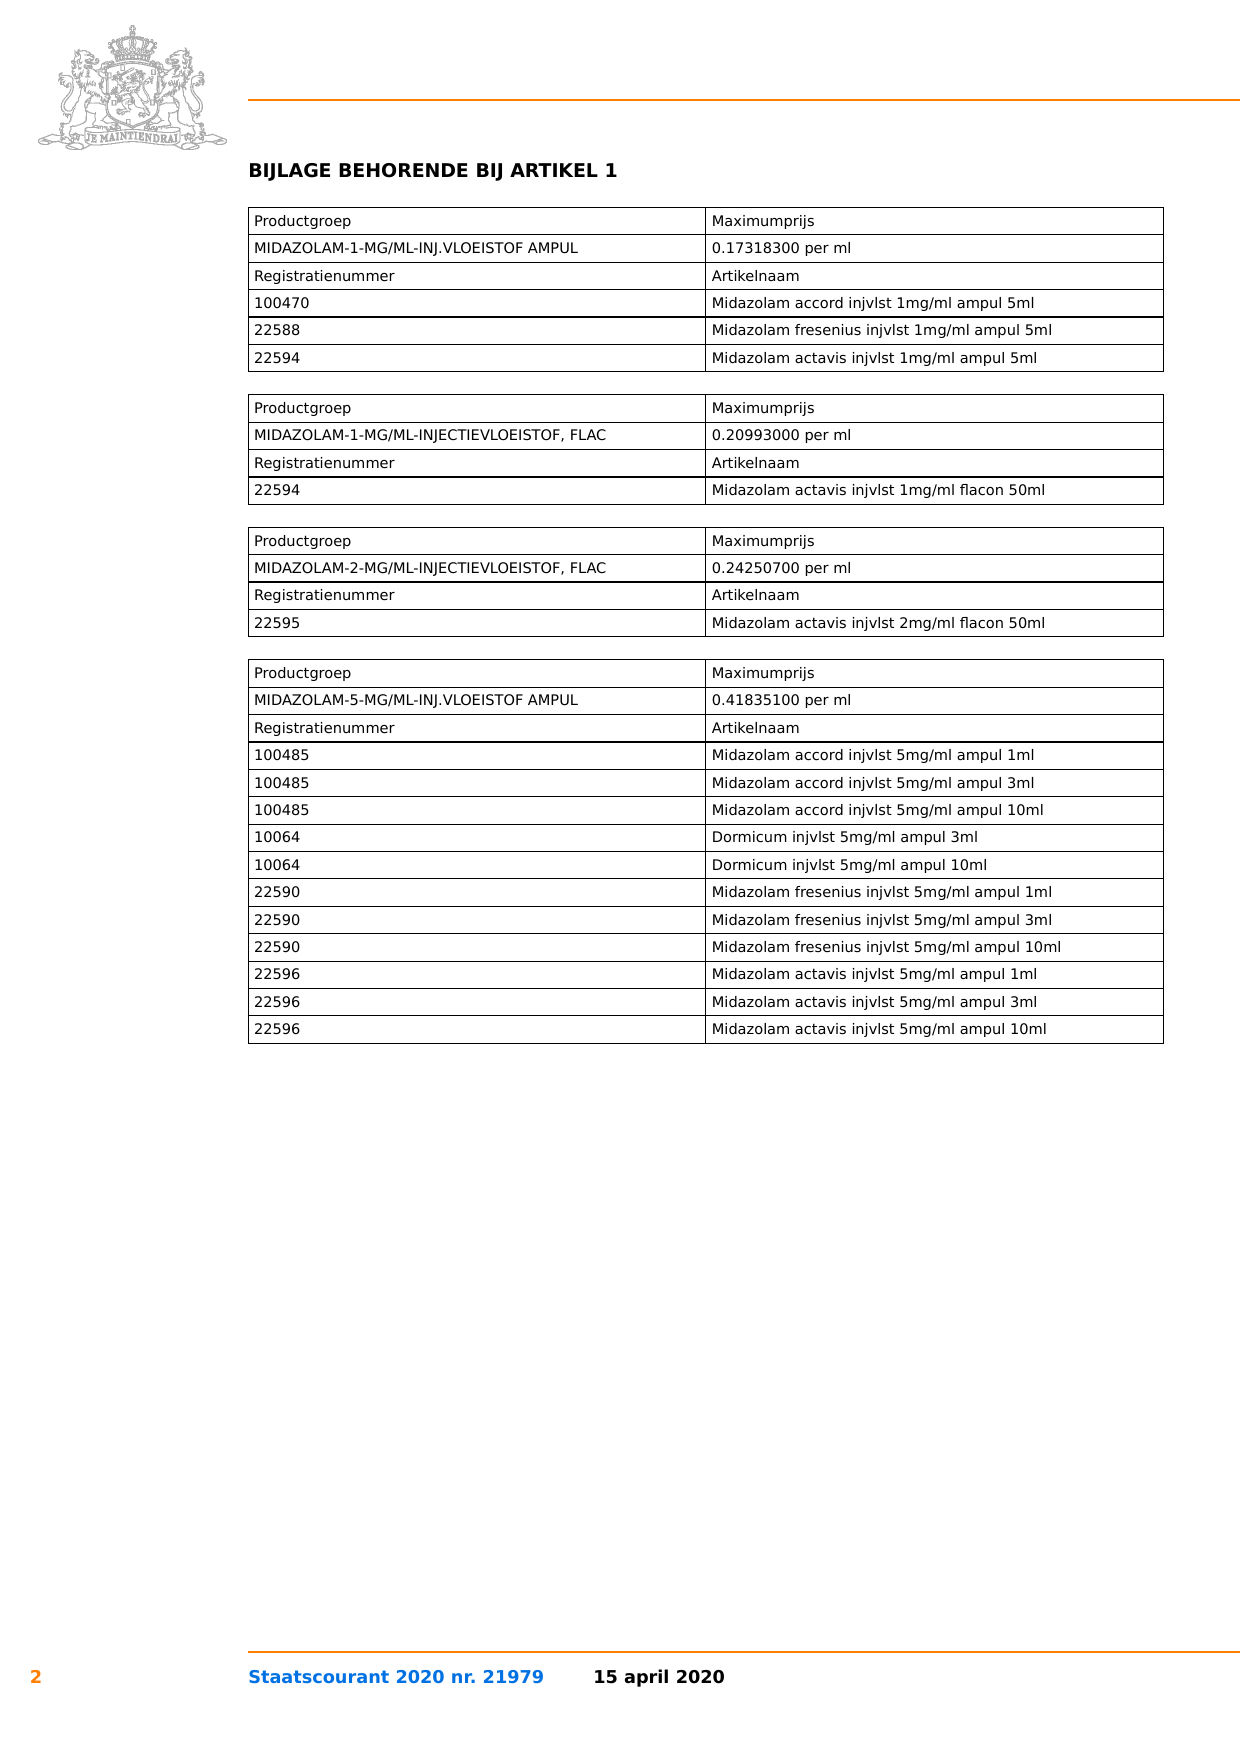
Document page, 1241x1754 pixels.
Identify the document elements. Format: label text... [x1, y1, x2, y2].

table_cell 100485 [249, 797, 705, 823]
table_cell Dormicum injvlst 5mg/ml ampul 10ml [706, 852, 1163, 878]
table_cell Artikelnaam [706, 263, 1163, 289]
table_cell 10064 [249, 852, 705, 878]
table_cell Midazolam accord injvlst 5mg/ml ampul 10ml [706, 797, 1163, 823]
table_cell Registratienummer [249, 715, 705, 741]
table_header Maximumprijs [706, 208, 1163, 234]
table_cell 22596 [249, 989, 705, 1015]
table_cell Midazolam actavis injvlst 5mg/ml ampul 3ml [706, 989, 1163, 1015]
table_cell Midazolam fresenius injvlst 1mg/ml ampul 5ml [706, 318, 1163, 344]
table_header Productgroep [249, 528, 705, 554]
table_cell Midazolam actavis injvlst 5mg/ml ampul 10ml [706, 1016, 1163, 1043]
table_cell 22588 [249, 318, 705, 344]
table_cell MIDAZOLAM-1-MG/ML-INJECTIEVLOEISTOF, FLAC [249, 423, 705, 449]
table_cell 22594 [249, 345, 705, 371]
table_header Maximumprijs [706, 528, 1163, 554]
table_cell 100485 [249, 743, 705, 769]
table_cell 10064 [249, 825, 705, 851]
table_cell Midazolam actavis injvlst 2mg/ml flacon 50ml [706, 610, 1163, 636]
table_cell 22590 [249, 879, 705, 906]
table_cell Midazolam accord injvlst 1mg/ml ampul 5ml [706, 290, 1163, 316]
table_header Maximumprijs [706, 660, 1163, 687]
table_cell 22596 [249, 962, 705, 988]
table_cell 22590 [249, 934, 705, 961]
table_cell Midazolam actavis injvlst 5mg/ml ampul 1ml [706, 962, 1163, 988]
table_cell 22595 [249, 610, 705, 636]
table_cell 22596 [249, 1016, 705, 1043]
table_cell 0.20993000 per ml [706, 423, 1163, 449]
table_cell Artikelnaam [706, 715, 1163, 741]
picture [38, 25, 227, 150]
table_header Productgroep [249, 660, 705, 687]
table_cell Registratienummer [249, 263, 705, 289]
table_cell 0.24250700 per ml [706, 555, 1163, 581]
table_cell 100470 [249, 290, 705, 316]
table_cell 0.41835100 per ml [706, 688, 1163, 714]
table_cell Midazolam actavis injvlst 1mg/ml ampul 5ml [706, 345, 1163, 371]
table_header Maximumprijs [706, 395, 1163, 422]
table_cell Artikelnaam [706, 450, 1163, 476]
table_header Productgroep [249, 395, 705, 422]
table_header Productgroep [249, 208, 705, 234]
table_cell Midazolam actavis injvlst 1mg/ml flacon 50ml [706, 478, 1163, 504]
table_cell Registratienummer [249, 450, 705, 476]
table_cell 0.17318300 per ml [706, 235, 1163, 262]
table_cell 22594 [249, 478, 705, 504]
table_cell MIDAZOLAM-5-MG/ML-INJ.VLOEISTOF AMPUL [249, 688, 705, 714]
table_cell 100485 [249, 770, 705, 796]
table_cell Midazolam accord injvlst 5mg/ml ampul 1ml [706, 743, 1163, 769]
table_cell Midazolam fresenius injvlst 5mg/ml ampul 3ml [706, 907, 1163, 933]
table_cell MIDAZOLAM-1-MG/ML-INJ.VLOEISTOF AMPUL [249, 235, 705, 262]
table_cell Midazolam accord injvlst 5mg/ml ampul 3ml [706, 770, 1163, 796]
table_cell Midazolam fresenius injvlst 5mg/ml ampul 10ml [706, 934, 1163, 961]
table_cell 22590 [249, 907, 705, 933]
table_cell MIDAZOLAM-2-MG/ML-INJECTIEVLOEISTOF, FLAC [249, 555, 705, 581]
table_cell Artikelnaam [706, 583, 1163, 609]
subtitle BIJLAGE BEHORENDE BIJ ARTIKEL 1 [248, 160, 1163, 182]
table_cell Midazolam fresenius injvlst 5mg/ml ampul 1ml [706, 879, 1163, 906]
table_cell Dormicum injvlst 5mg/ml ampul 3ml [706, 825, 1163, 851]
table_cell Registratienummer [249, 583, 705, 609]
